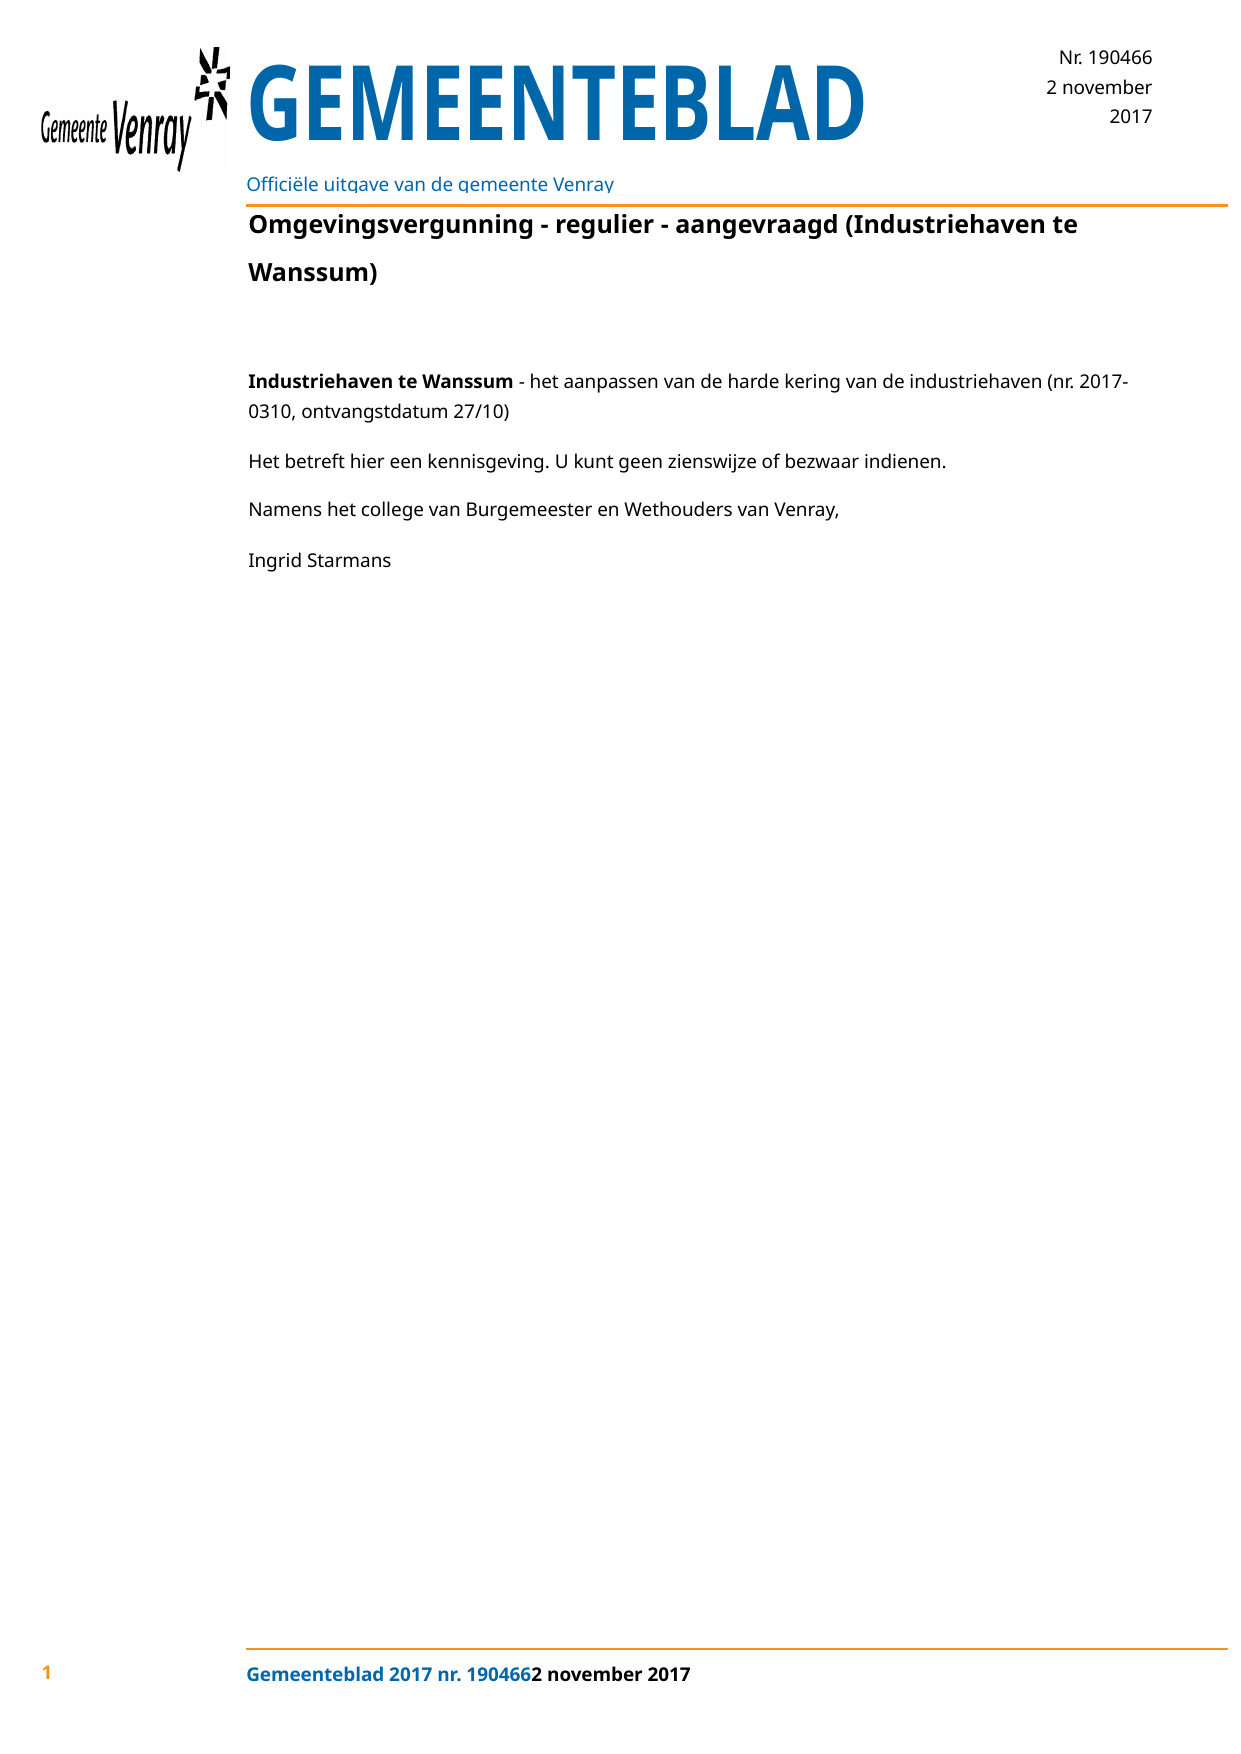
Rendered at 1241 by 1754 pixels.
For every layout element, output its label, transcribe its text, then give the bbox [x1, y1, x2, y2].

text Industriehaven te Wanssum - het aanpassen van de harde kering van de industriehaven (nr. 2017-0310, ontvangstdatum 27/10) [248, 368, 1152, 424]
picture [41, 47, 231, 172]
text Het betreft hier een kennisgeving. U kunt geen zienswijze of bezwaar indienen. [248, 448, 1152, 474]
text Namens het college van Burgemeester en Wethouders van Venray, [248, 496, 1152, 522]
text Omgevingsvergunning - regulier - aangevraagd (Industriehaven te Wanssum) [248, 207, 1152, 288]
text Ingrid Starmans [248, 548, 1152, 573]
